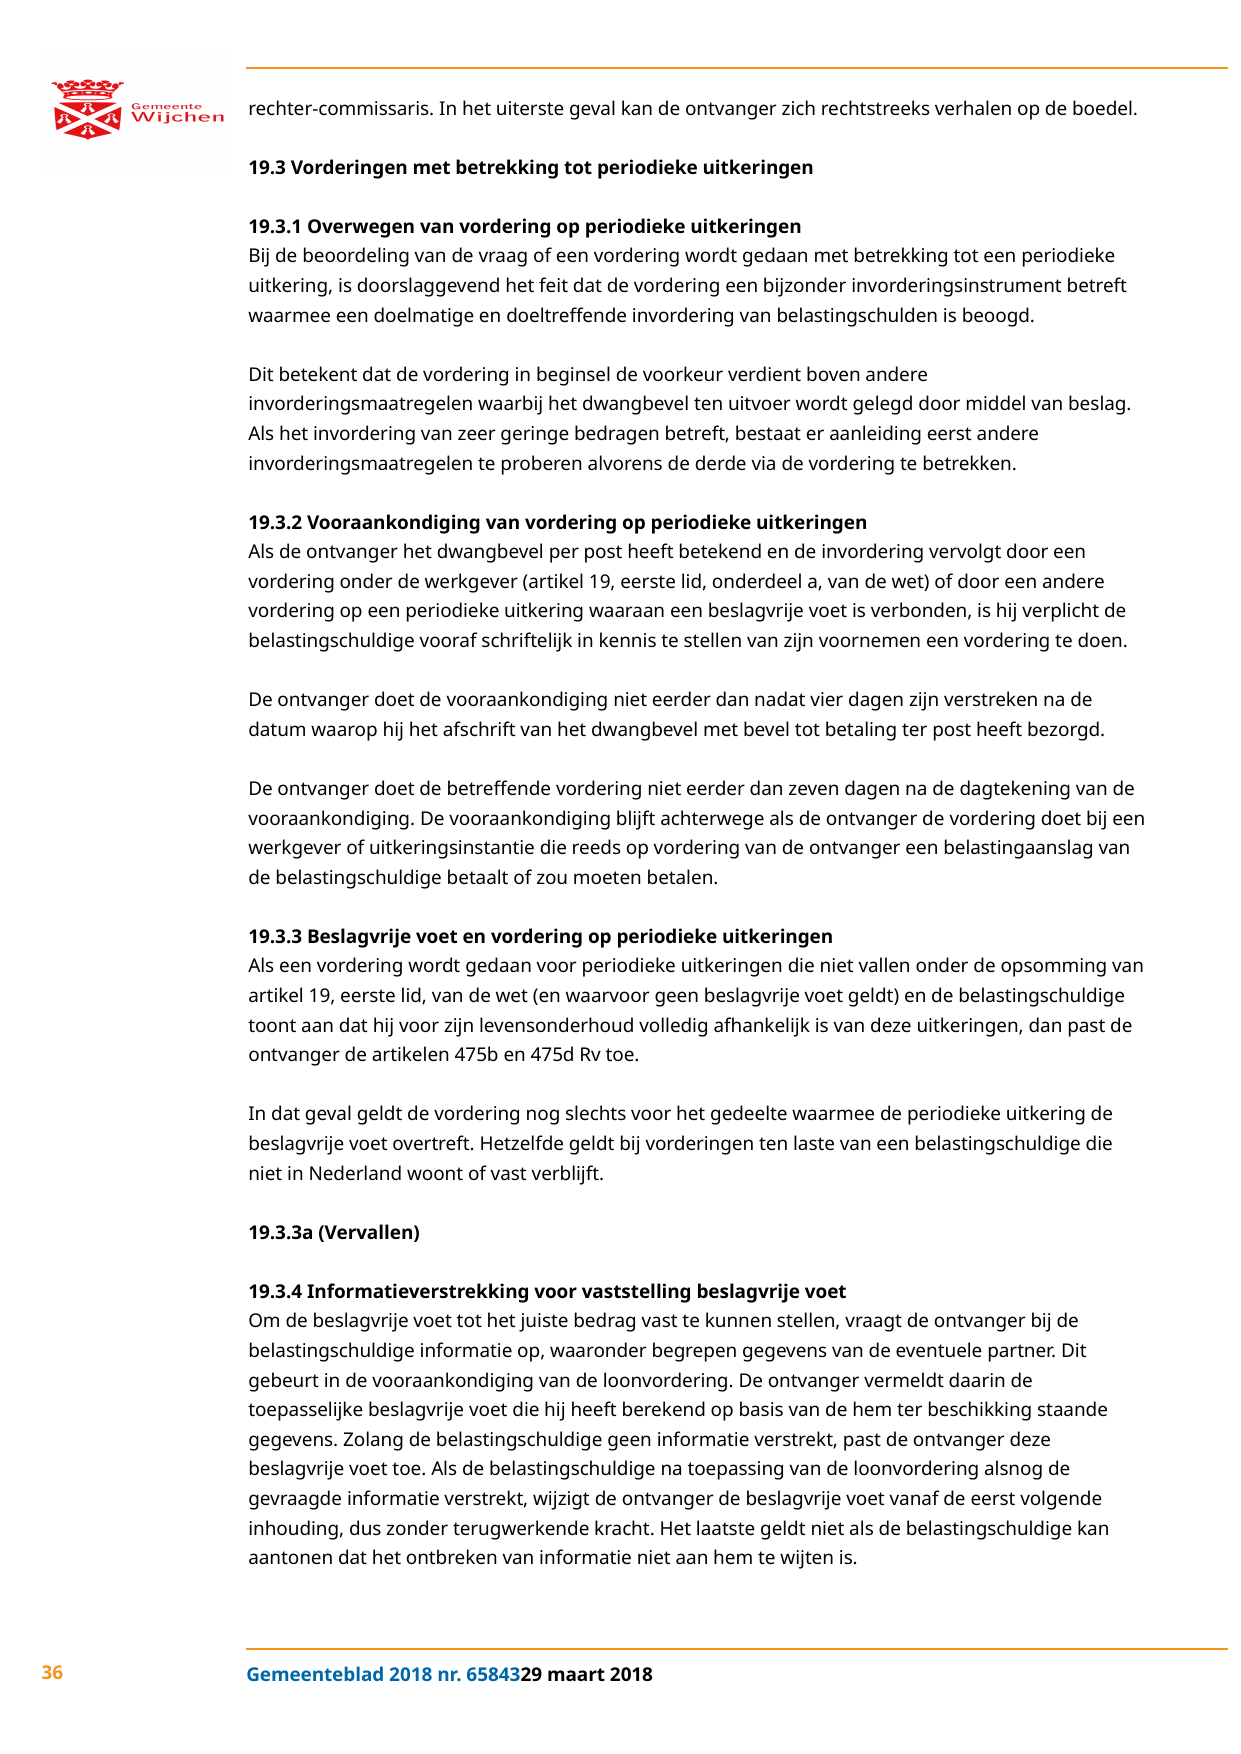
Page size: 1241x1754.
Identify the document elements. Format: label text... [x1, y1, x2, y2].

text 19.3.4 Informatieverstrekking voor vaststelling beslagvrije voet [248, 1278, 1152, 1304]
text Om de beslagvrije voet tot het juiste bedrag vast te kunnen stellen, vraagt de ontvanger bij de belastingschuldige informatie op, waaronder begrepen gegevens van de eventuele partner. Dit gebeurt in de vooraankondiging van de loonvordering. De ontvanger vermeldt daarin de toepasselijke beslagvrije voet die hij heeft berekend op basis van de hem ter beschikking staande gegevens. Zolang de belastingschuldige geen informatie verstrekt, past de ontvanger deze beslagvrije voet toe. Als de belastingschuldige na toepassing van de loonvordering alsnog de gevraagde informatie verstrekt, wijzigt de ontvanger de beslagvrije voet vanaf de eerst volgende inhouding, dus zonder terugwerkende kracht. Het laatste geldt niet als de belastingschuldige kan aantonen dat het ontbreken van informatie niet aan hem te wijten is. [248, 1308, 1152, 1570]
text Dit betekent dat de vordering in beginsel de voorkeur verdient boven andere invorderingsmaatregelen waarbij het dwangbevel ten uitvoer wordt gelegd door middel van beslag. Als het invordering van zeer geringe bedragen betreft, bestaat er aanleiding eerst andere invorderingsmaatregelen te proberen alvorens de derde via de vordering te betrekken. [248, 361, 1152, 476]
text Als de ontvanger het dwangbevel per post heeft betekend en de invordering vervolgt door een vordering onder de werkgever (artikel 19, eerste lid, onderdeel a, van de wet) of door een andere vordering op een periodieke uitkering waaraan een beslagvrije voet is verbonden, is hij verplicht de belastingschuldige vooraf schriftelijk in kennis te stellen van zijn voornemen een vordering te doen. [248, 538, 1152, 653]
picture [41, 47, 231, 172]
text rechter-commissaris. In het uiterste geval kan de ontvanger zich rechtstreeks verhalen op de boedel. [248, 95, 1152, 121]
text Bij de beoordeling van de vraag of een vordering wordt gedaan met betrekking tot een periodieke uitkering, is doorslaggevend het feit dat de vordering een bijzonder invorderingsinstrument betreft waarmee een doelmatige en doeltreffende invordering van belastingschulden is beoogd. [248, 243, 1152, 328]
text 19.3.3 Beslagvrije voet en vordering op periodieke uitkeringen [248, 923, 1152, 949]
text 19.3 Vorderingen met betrekking tot periodieke uitkeringen [248, 154, 1152, 180]
text De ontvanger doet de betreffende vordering niet eerder dan zeven dagen na de dagtekening van de vooraankondiging. De vooraankondiging blijft achterwege als de ontvanger de vordering doet bij een werkgever of uitkeringsinstantie die reeds op vordering van de ontvanger een belastingaanslag van de belastingschuldige betaalt of zou moeten betalen. [248, 775, 1152, 890]
text 19.3.1 Overwegen van vordering op periodieke uitkeringen [248, 213, 1152, 239]
text 19.3.2 Vooraankondiging van vordering op periodieke uitkeringen [248, 509, 1152, 535]
text Als een vordering wordt gedaan voor periodieke uitkeringen die niet vallen onder de opsomming van artikel 19, eerste lid, van de wet (en waarvoor geen beslagvrije voet geldt) en de belastingschuldige toont aan dat hij voor zijn levensonderhoud volledig afhankelijk is van deze uitkeringen, dan past de ontvanger de artikelen 475b en 475d Rv toe. [248, 953, 1152, 1067]
text 19.3.3a (Vervallen) [248, 1219, 1152, 1245]
text In dat geval geldt de vordering nog slechts voor het gedeelte waarmee de periodieke uitkering de beslagvrije voet overtreft. Hetzelfde geldt bij vorderingen ten laste van een belastingschuldige die niet in Nederland woont of vast verblijft. [248, 1101, 1152, 1186]
text De ontvanger doet de vooraankondiging niet eerder dan nadat vier dagen zijn verstreken na de datum waarop hij het afschrift van het dwangbevel met bevel tot betaling ter post heeft bezorgd. [248, 686, 1152, 742]
